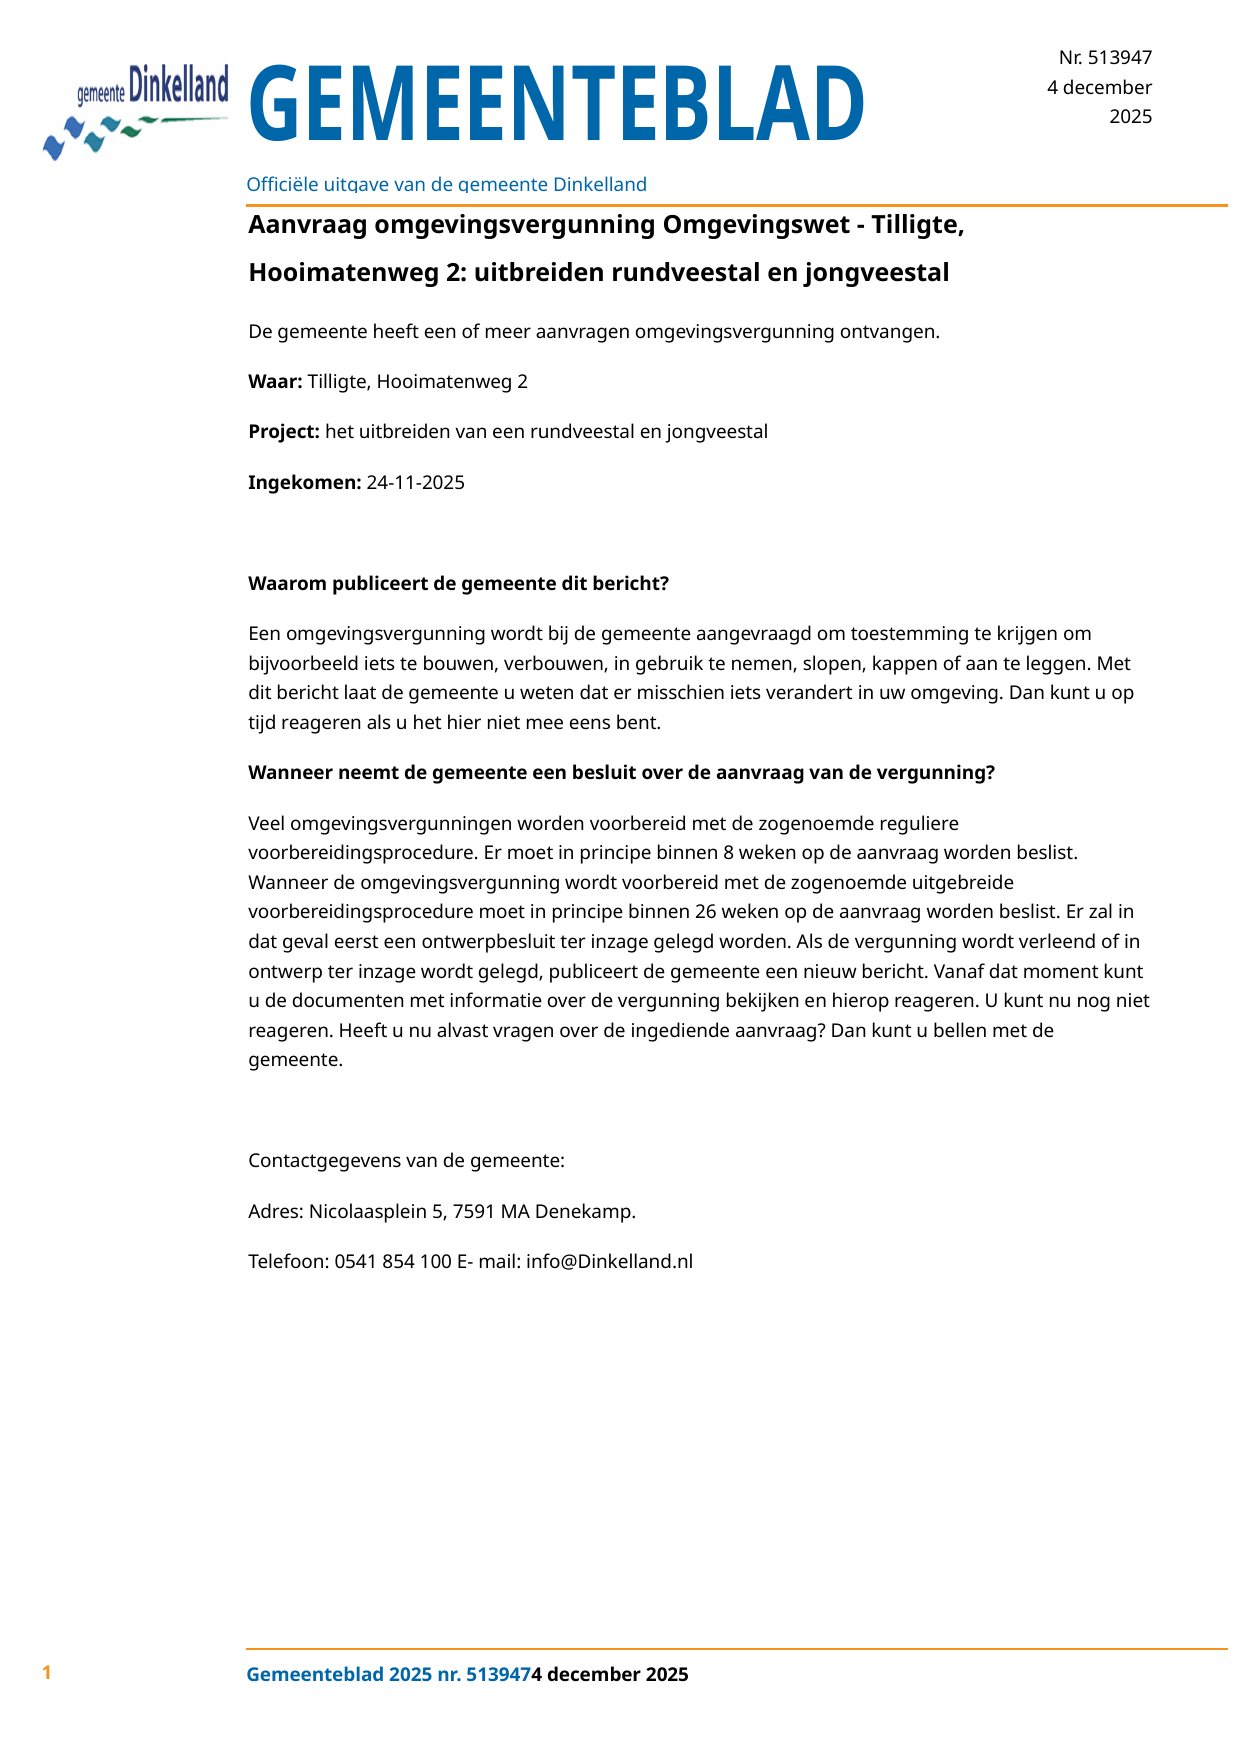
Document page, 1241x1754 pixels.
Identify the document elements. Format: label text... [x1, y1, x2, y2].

text Project: het uitbreiden van een rundveestal en jongveestal [248, 419, 1152, 444]
text Een omgevingsvergunning wordt bij de gemeente aangevraagd om toestemming te krijgen om bijvoorbeeld iets te bouwen, verbouwen, in gebruik te nemen, slopen, kappen of aan te leggen. Met dit bericht laat de gemeente u weten dat er misschien iets verandert in uw omgeving. Dan kunt u op tijd reageren als u het hier niet mee eens bent. [248, 620, 1152, 735]
text Wanneer neemt de gemeente een besluit over de aanvraag van de vergunning? [248, 759, 1152, 785]
text Ingekomen: 24-11-2025 [248, 469, 1152, 495]
text Waar: Tilligte, Hooimatenweg 2 [248, 368, 1152, 394]
text Waarom publiceert de gemeente dit bericht? [248, 570, 1152, 596]
text Veel omgevingsvergunningen worden voorbereid met de zogenoemde reguliere voorbereidingsprocedure. Er moet in principe binnen 8 weken op de aanvraag worden beslist. Wanneer de omgevingsvergunning wordt voorbereid met de zogenoemde uitgebreide voorbereidingsprocedure moet in principe binnen 26 weken op de aanvraag worden beslist. Er zal in dat geval eerst een ontwerpbesluit ter inzage gelegd worden. Als de vergunning wordt verleend of in ontwerp ter inzage wordt gelegd, publiceert de gemeente een nieuw bericht. Vanaf dat moment kunt u de documenten met informatie over de vergunning bekijken en hierop reageren. U kunt nu nog niet reageren. Heeft u nu alvast vragen over de ingediende aanvraag? Dan kunt u bellen met de gemeente. [248, 810, 1152, 1072]
text De gemeente heeft een of meer aanvragen omgevingsvergunning ontvangen. [248, 318, 1152, 344]
text Contactgegevens van de gemeente: [248, 1147, 1152, 1173]
text Telefoon: 0541 854 100 E- mail: info@Dinkelland.nl [248, 1248, 1152, 1274]
picture [41, 47, 231, 172]
text Adres: Nicolaasplein 5, 7591 MA Denekamp. [248, 1198, 1152, 1224]
text Aanvraag omgevingsvergunning Omgevingswet - Tilligte, Hooimatenweg 2: uitbreiden rundveestal en jongveestal [248, 207, 1152, 288]
